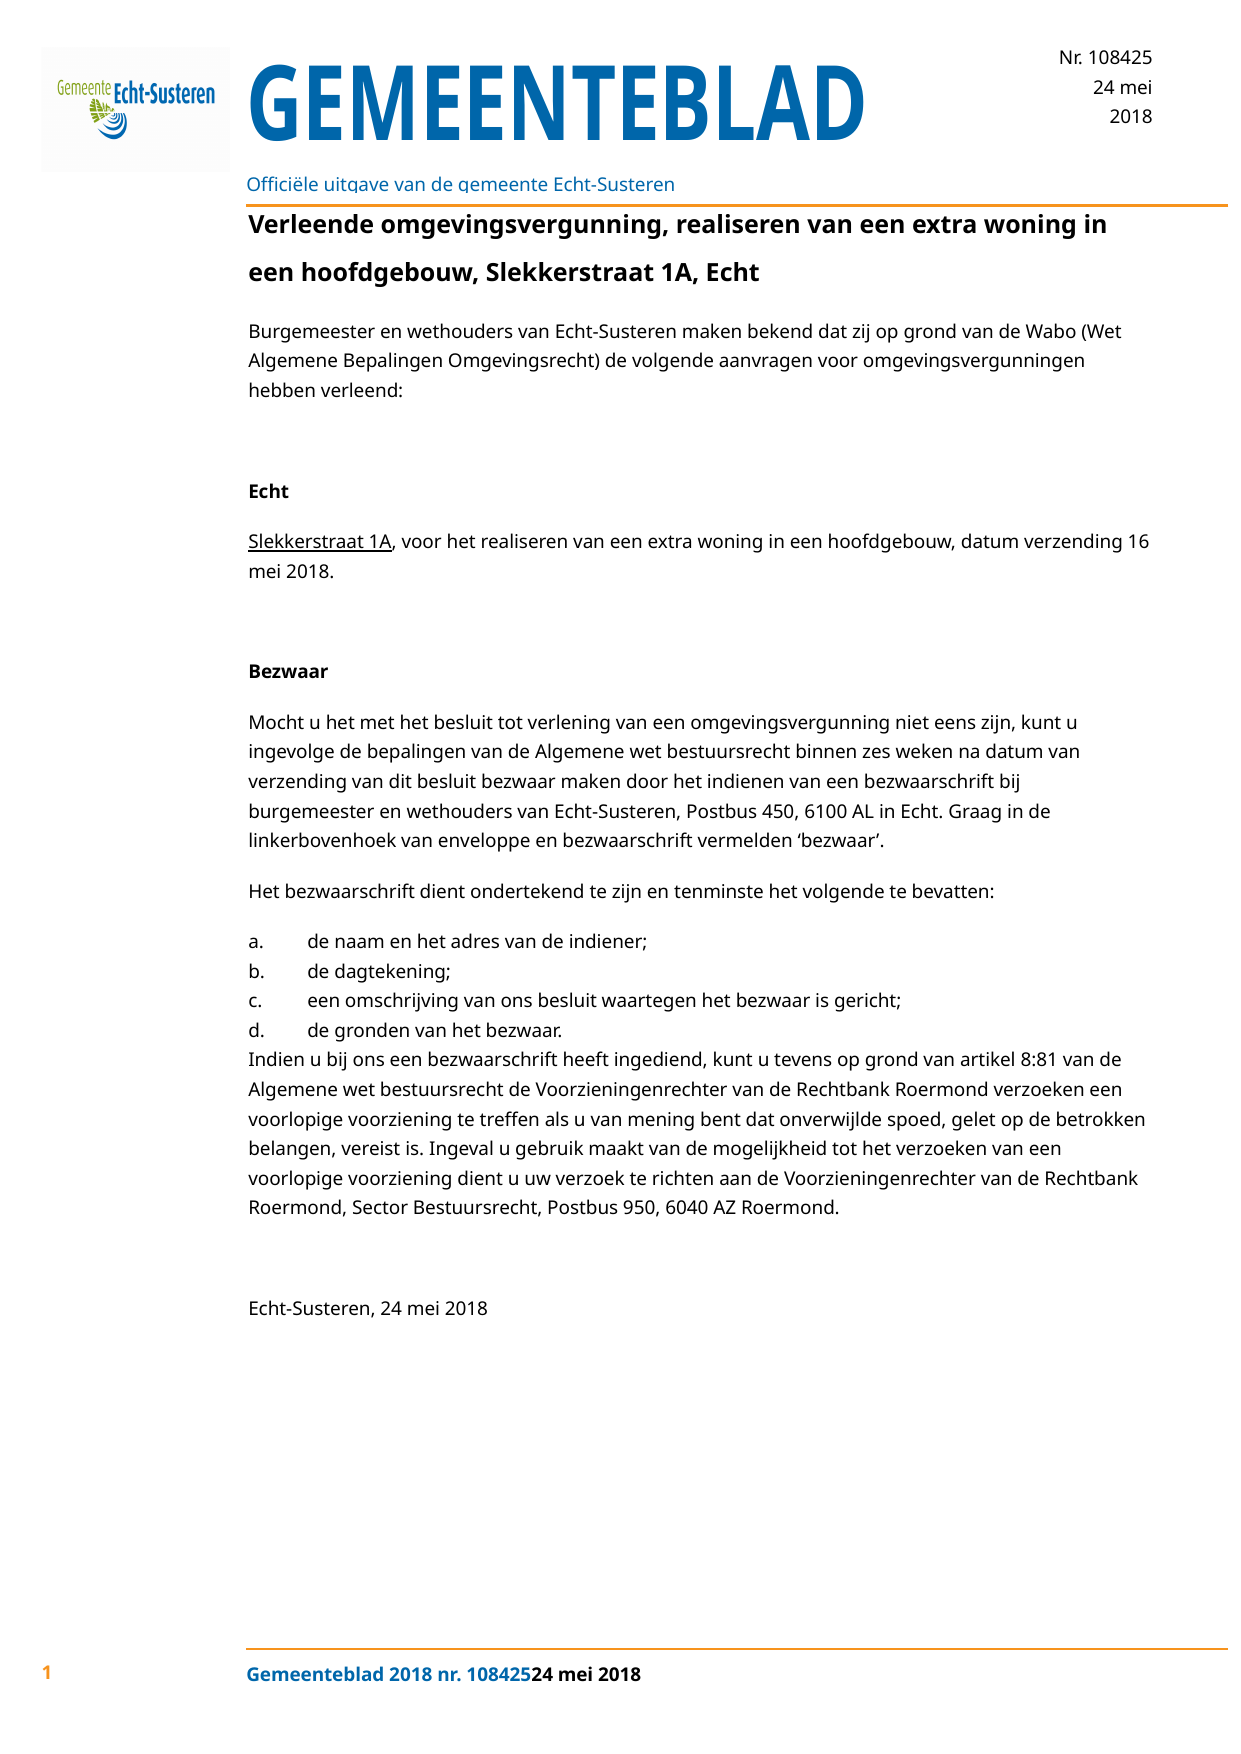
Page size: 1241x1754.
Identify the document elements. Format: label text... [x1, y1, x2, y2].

text Echt [248, 478, 1152, 504]
list de gronden van het bezwaar. [248, 1017, 1152, 1043]
list de dagtekening; [248, 958, 1152, 984]
text Mocht u het met het besluit tot verlening van een omgevingsvergunning niet eens zijn, kunt u ingevolge de bepalingen van de Algemene wet bestuursrecht binnen zes weken na datum van verzending van dit besluit bezwaar maken door het indienen van een bezwaarschrift bij burgemeester en wethouders van Echt-Susteren, Postbus 450, 6100 AL in Echt. Graag in de linkerbovenhoek van enveloppe en bezwaarschrift vermelden ‘bezwaar’. [248, 709, 1152, 853]
text Het bezwaarschrift dient ondertekend te zijn en tenminste het volgende te bevatten: [248, 878, 1152, 904]
list de naam en het adres van de indiener; [248, 928, 1152, 954]
text Verleende omgevingsvergunning, realiseren van een extra woning in een hoofdgebouw, Slekkerstraat 1A, Echt [248, 207, 1152, 288]
text Bezwaar [248, 659, 1152, 684]
text Burgemeester en wethouders van Echt-Susteren maken bekend dat zij op grond van de Wabo (Wet Algemene Bepalingen Omgevingsrecht) de volgende aanvragen voor omgevingsvergunningen hebben verleend: [248, 318, 1152, 403]
picture [41, 47, 231, 172]
list een omschrijving van ons besluit waartegen het bezwaar is gericht; [248, 987, 1152, 1013]
text Indien u bij ons een bezwaarschrift heeft ingediend, kunt u tevens op grond van artikel 8:81 van de Algemene wet bestuursrecht de Voorzieningenrechter van de Rechtbank Roermond verzoeken een voorlopige voorziening te treffen als u van mening bent dat onverwijlde spoed, gelet op de betrokken belangen, vereist is. Ingeval u gebruik maakt van de mogelijkheid tot het verzoeken van een voorlopige voorziening dient u uw verzoek te richten aan de Voorzieningenrechter van de Rechtbank Roermond, Sector Bestuursrecht, Postbus 950, 6040 AZ Roermond. [248, 1047, 1152, 1220]
text Slekkerstraat 1A, voor het realiseren van een extra woning in een hoofdgebouw, datum verzending 16 mei 2018. [248, 528, 1152, 584]
text Echt-Susteren, 24 mei 2018 [248, 1295, 1152, 1321]
